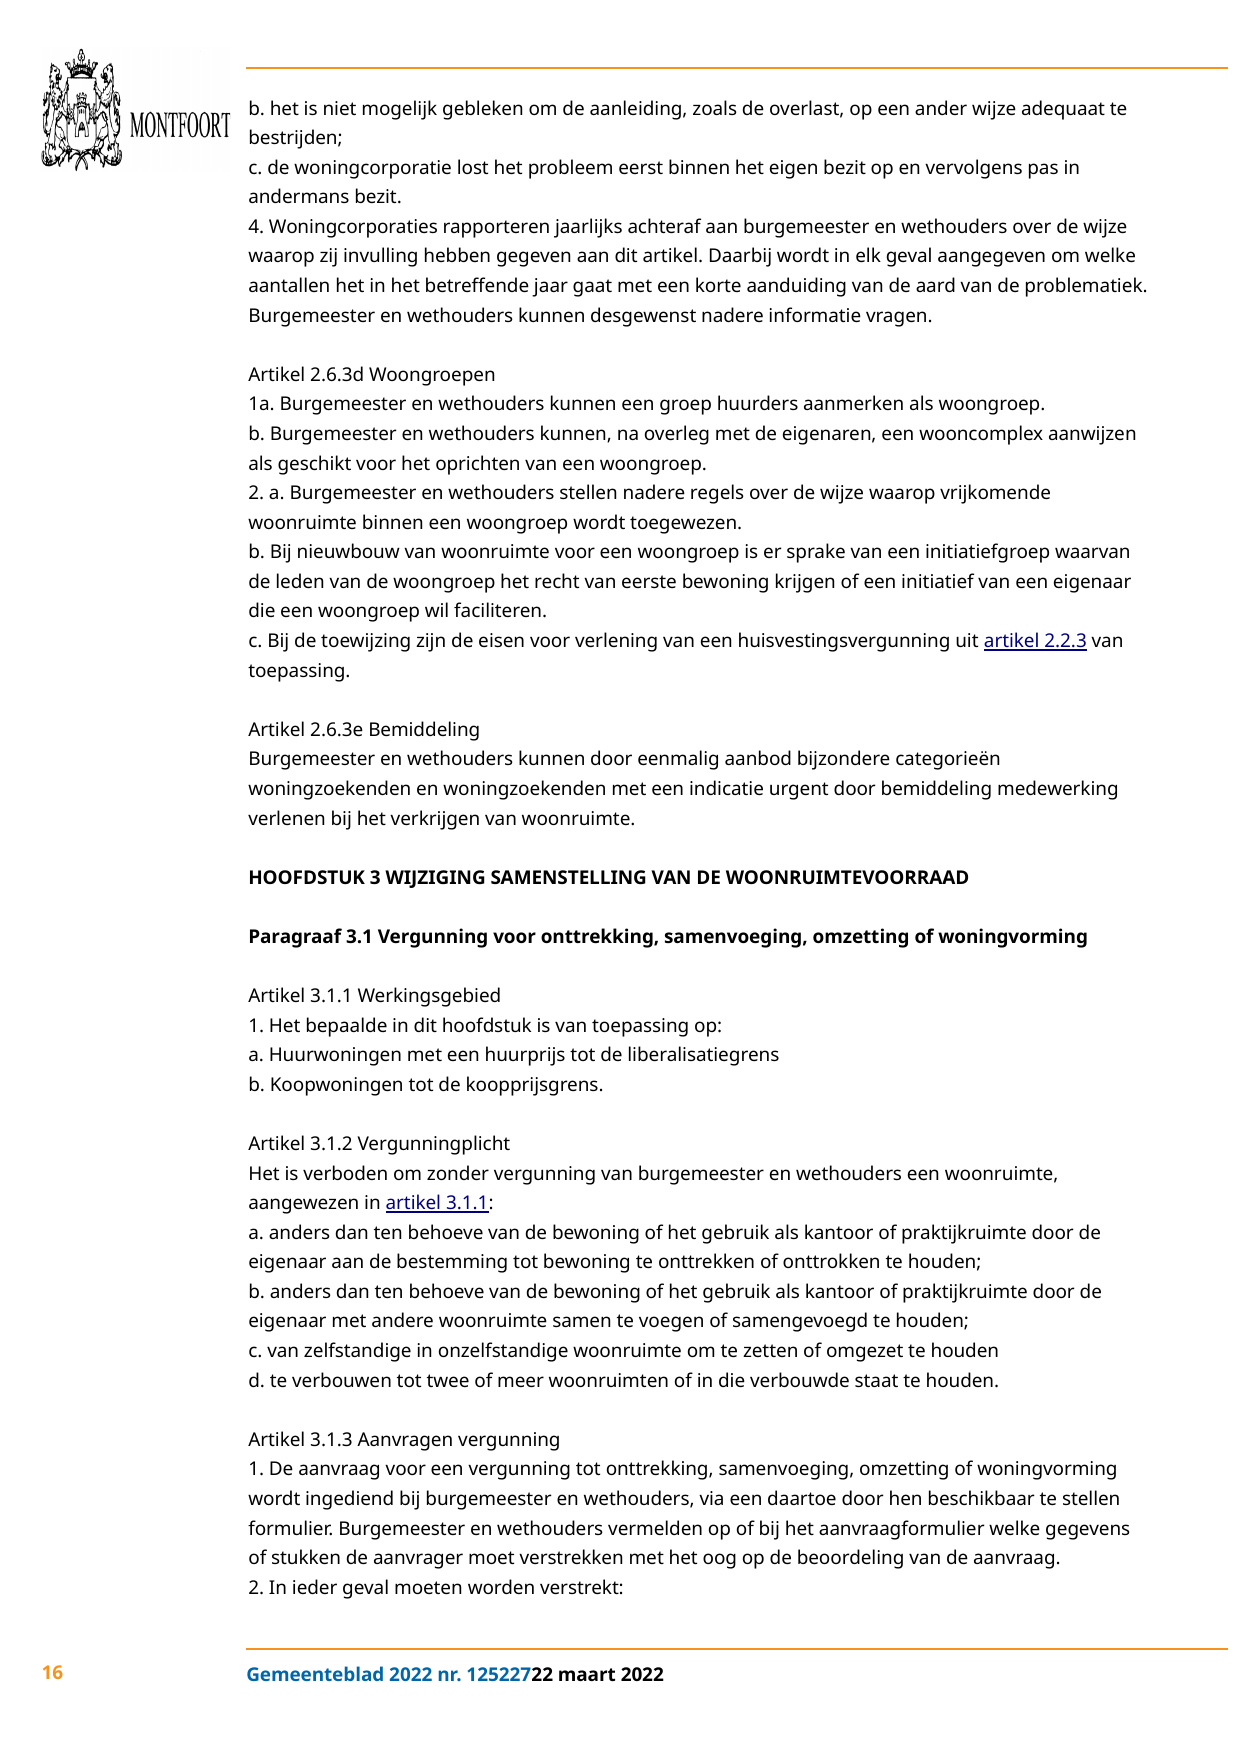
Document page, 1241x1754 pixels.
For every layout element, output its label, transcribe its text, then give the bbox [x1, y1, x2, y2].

text d. te verbouwen tot twee of meer woonruimten of in die verbouwde staat te houden. [248, 1367, 1152, 1393]
text 4. Woningcorporaties rapporteren jaarlijks achteraf aan burgemeester en wethouders over de wijze waarop zij invulling hebben gegeven aan dit artikel. Daarbij wordt in elk geval aangegeven om welke aantallen het in het betreffende jaar gaat met een korte aanduiding van de aard van de problematiek. Burgemeester en wethouders kunnen desgewenst nadere informatie vragen. [248, 213, 1152, 328]
text Artikel 2.6.3e Bemiddeling [248, 716, 1152, 742]
text a. Huurwoningen met een huurprijs tot de liberalisatiegrens [248, 1041, 1152, 1067]
text b. Bij nieuwbouw van woonruimte voor een woongroep is er sprake van een initiatiefgroep waarvan de leden van de woongroep het recht van eerste bewoning krijgen of een initiatief van een eigenaar die een woongroep wil faciliteren. [248, 538, 1152, 623]
text 1. Het bepaalde in dit hoofdstuk is van toepassing op: [248, 1012, 1152, 1038]
text 2. a. Burgemeester en wethouders stellen nadere regels over de wijze waarop vrijkomende woonruimte binnen een woongroep wordt toegewezen. [248, 479, 1152, 535]
text c. de woningcorporatie lost het probleem eerst binnen het eigen bezit op en vervolgens pas in andermans bezit. [248, 154, 1152, 209]
text c. Bij de toewijzing zijn de eisen voor verlening van een huisvestingsvergunning uit artikel 2.2.3 van toepassing. [248, 627, 1152, 683]
text Artikel 3.1.1 Werkingsgebied [248, 982, 1152, 1008]
text b. het is niet mogelijk gebleken om de aanleiding, zoals de overlast, op een ander wijze adequaat te bestrijden; [248, 95, 1152, 150]
text Artikel 3.1.3 Aanvragen vergunning [248, 1426, 1152, 1452]
text Burgemeester en wethouders kunnen door eenmalig aanbod bijzondere categorieën woningzoekenden en woningzoekenden met een indicatie urgent door bemiddeling medewerking verlenen bij het verkrijgen van woonruimte. [248, 746, 1152, 831]
text 2. In ieder geval moeten worden verstrekt: [248, 1574, 1152, 1600]
text Het is verboden om zonder vergunning van burgemeester en wethouders een woonruimte, aangewezen in artikel 3.1.1: [248, 1160, 1152, 1215]
text b. anders dan ten behoeve van de bewoning of het gebruik als kantoor of praktijkruimte door de eigenaar met andere woonruimte samen te voegen of samengevoegd te houden; [248, 1278, 1152, 1333]
text Artikel 3.1.2 Vergunningplicht [248, 1130, 1152, 1156]
text b. Burgemeester en wethouders kunnen, na overleg met de eigenaren, een wooncomplex aanwijzen als geschikt voor het oprichten van een woongroep. [248, 420, 1152, 476]
text b. Koopwoningen tot de koopprijsgrens. [248, 1071, 1152, 1097]
text Paragraaf 3.1 Vergunning voor onttrekking, samenvoeging, omzetting of woningvorming [248, 923, 1152, 949]
text 1. De aanvraag voor een vergunning tot onttrekking, samenvoeging, omzetting of woningvorming wordt ingediend bij burgemeester en wethouders, via een daartoe door hen beschikbaar te stellen formulier. Burgemeester en wethouders vermelden op of bij het aanvraagformulier welke gegevens of stukken de aanvrager moet verstrekken met het oog op de beoordeling van de aanvraag. [248, 1456, 1152, 1570]
text c. van zelfstandige in onzelfstandige woonruimte om te zetten of omgezet te houden [248, 1337, 1152, 1363]
text a. anders dan ten behoeve van de bewoning of het gebruik als kantoor of praktijkruimte door de eigenaar aan de bestemming tot bewoning te onttrekken of onttrokken te houden; [248, 1219, 1152, 1274]
text HOOFDSTUK 3 WIJZIGING SAMENSTELLING VAN DE WOONRUIMTEVOORRAAD [248, 864, 1152, 890]
text Artikel 2.6.3d Woongroepen [248, 361, 1152, 387]
picture [41, 47, 231, 172]
text 1a. Burgemeester en wethouders kunnen een groep huurders aanmerken als woongroep. [248, 391, 1152, 416]
